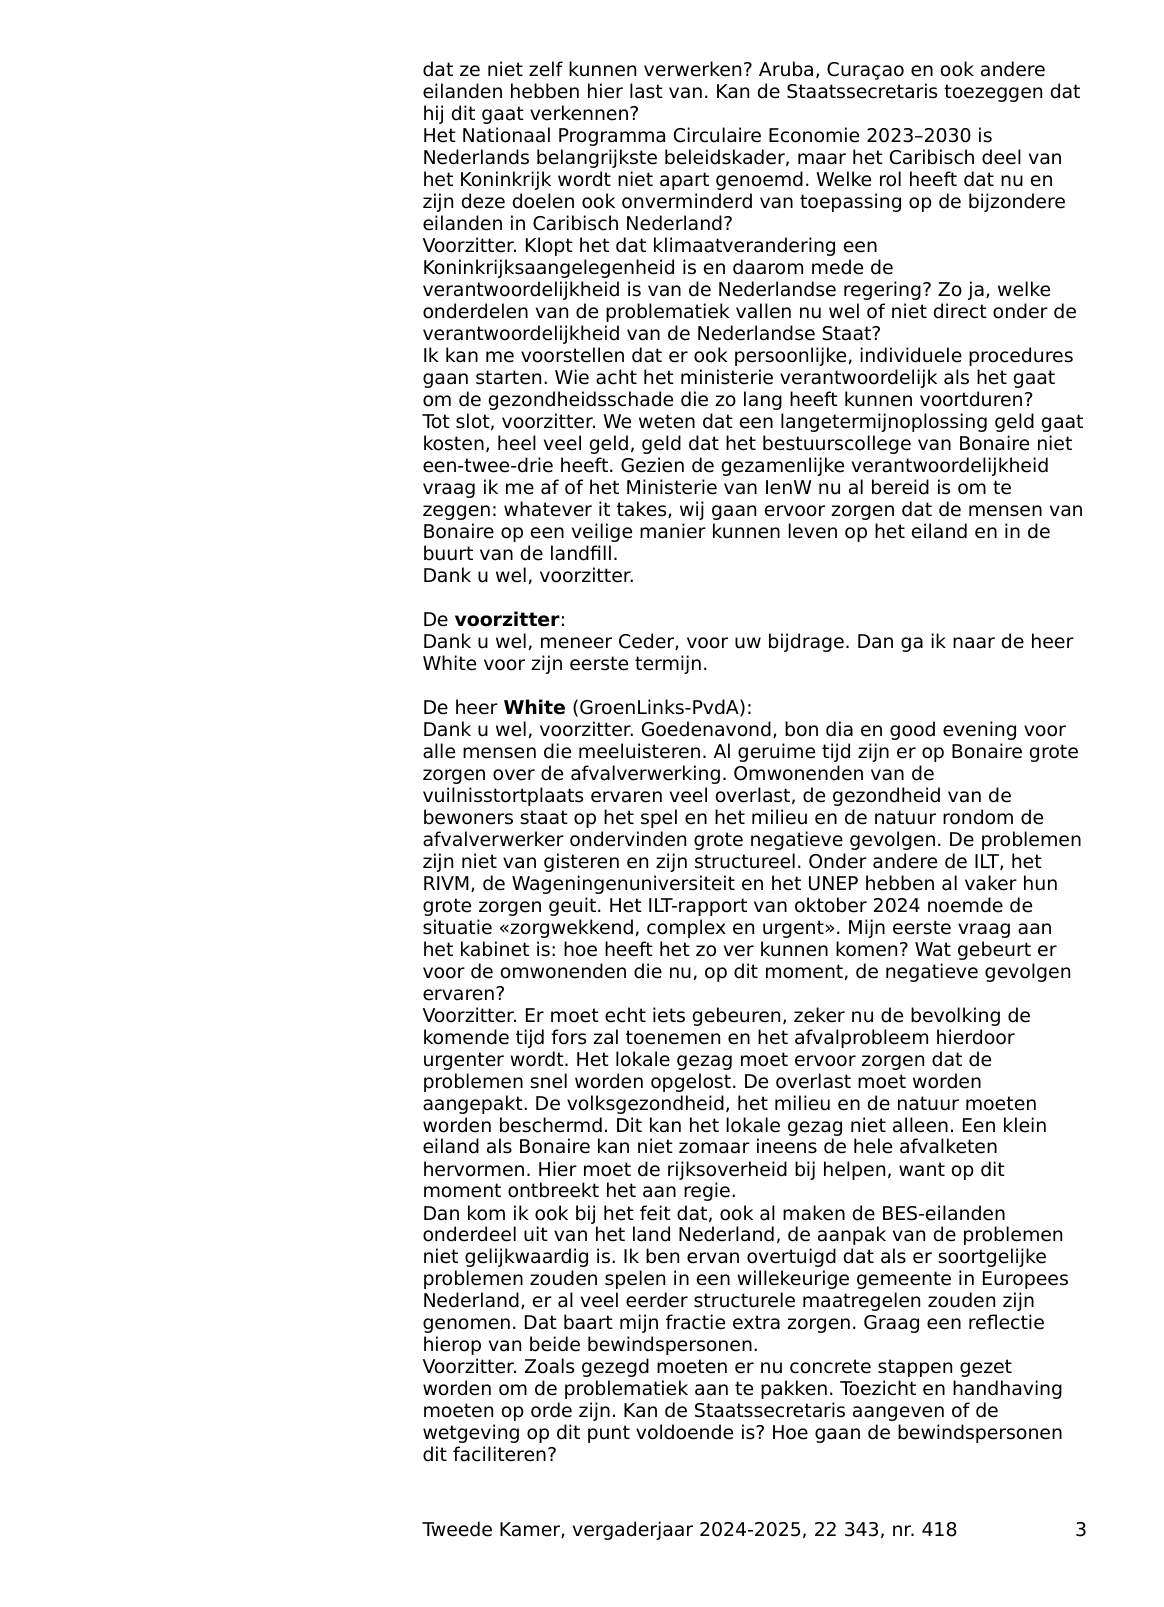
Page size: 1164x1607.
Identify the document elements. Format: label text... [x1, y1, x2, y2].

text Het Nationaal Programma Circulaire Economie 2023–2030 is Nederlands belangrijkste beleidskader, maar het Caribisch deel van het Koninkrijk wordt niet apart genoemd. Welke rol heeft dat nu en zijn deze doelen ook onverminderd van toepassing op de bijzondere eilanden in Caribisch Nederland? [422, 125, 1087, 235]
text Ik kan me voorstellen dat er ook persoonlijke, individuele procedures gaan starten. Wie acht het ministerie verantwoordelijk als het gaat om de gezondheidsschade die zo lang heeft kunnen voortduren? [422, 345, 1087, 411]
text Voorzitter. Zoals gezegd moeten er nu concrete stappen gezet worden om de problematiek aan te pakken. Toezicht en handhaving moeten op orde zijn. Kan de Staatssecretaris aangeven of de wetgeving op dit punt voldoende is? Hoe gaan de bewindspersonen dit faciliteren? [422, 1356, 1087, 1466]
text De heer White (GroenLinks-PvdA): [422, 697, 1087, 719]
text De voorzitter: [422, 609, 1087, 631]
text Dank u wel, voorzitter. Goedenavond, bon dia en good evening voor alle mensen die meeluisteren. Al geruime tijd zijn er op Bonaire grote zorgen over de afvalverwerking. Omwonenden van de vuilnisstortplaats ervaren veel overlast, de gezondheid van de bewoners staat op het spel en het milieu en de natuur rondom de afvalverwerker ondervinden grote negatieve gevolgen. De problemen zijn niet van gisteren en zijn structureel. Onder andere de ILT, het RIVM, de Wageningenuniversiteit en het UNEP hebben al vaker hun grote zorgen geuit. Het ILT-rapport van oktober 2024 noemde de situatie «zorgwekkend, complex en urgent». Mijn eerste vraag aan het kabinet is: hoe heeft het zo ver kunnen komen? Wat gebeurt er voor de omwonenden die nu, op dit moment, de negatieve gevolgen ervaren? [422, 719, 1087, 1004]
text Tot slot, voorzitter. We weten dat een langetermijnoplossing geld gaat kosten, heel veel geld, geld dat het bestuurscollege van Bonaire niet een-twee-drie heeft. Gezien de gezamenlijke verantwoordelijkheid vraag ik me af of het Ministerie van IenW nu al bereid is om te zeggen: whatever it takes, wij gaan ervoor zorgen dat de mensen van Bonaire op een veilige manier kunnen leven op het eiland en in de buurt van de landfill. [422, 411, 1087, 564]
text Dank u wel, voorzitter. [422, 564, 1087, 587]
text Dan kom ik ook bij het feit dat, ook al maken de BES-eilanden onderdeel uit van het land Nederland, de aanpak van de problemen niet gelijkwaardig is. Ik ben ervan overtuigd dat als er soortgelijke problemen zouden spelen in een willekeurige gemeente in Europees Nederland, er al veel eerder structurele maatregelen zouden zijn genomen. Dat baart mijn fractie extra zorgen. Graag een reflectie hierop van beide bewindspersonen. [422, 1202, 1087, 1356]
text Dank u wel, meneer Ceder, voor uw bijdrage. Dan ga ik naar de heer White voor zijn eerste termijn. [422, 631, 1087, 675]
text Voorzitter. Er moet echt iets gebeuren, zeker nu de bevolking de komende tijd fors zal toenemen en het afvalprobleem hierdoor urgenter wordt. Het lokale gezag moet ervoor zorgen dat de problemen snel worden opgelost. De overlast moet worden aangepakt. De volksgezondheid, het milieu en de natuur moeten worden beschermd. Dit kan het lokale gezag niet alleen. Een klein eiland als Bonaire kan niet zomaar ineens de hele afvalketen hervormen. Hier moet de rijksoverheid bij helpen, want op dit moment ontbreekt het aan regie. [422, 1004, 1087, 1202]
text dat ze niet zelf kunnen verwerken? Aruba, Curaçao en ook andere eilanden hebben hier last van. Kan de Staatssecretaris toezeggen dat hij dit gaat verkennen? [422, 59, 1087, 125]
text Voorzitter. Klopt het dat klimaatverandering een Koninkrijksaangelegenheid is en daarom mede de verantwoordelijkheid is van de Nederlandse regering? Zo ja, welke onderdelen van de problematiek vallen nu wel of niet direct onder de verantwoordelijkheid van de Nederlandse Staat? [422, 235, 1087, 345]
